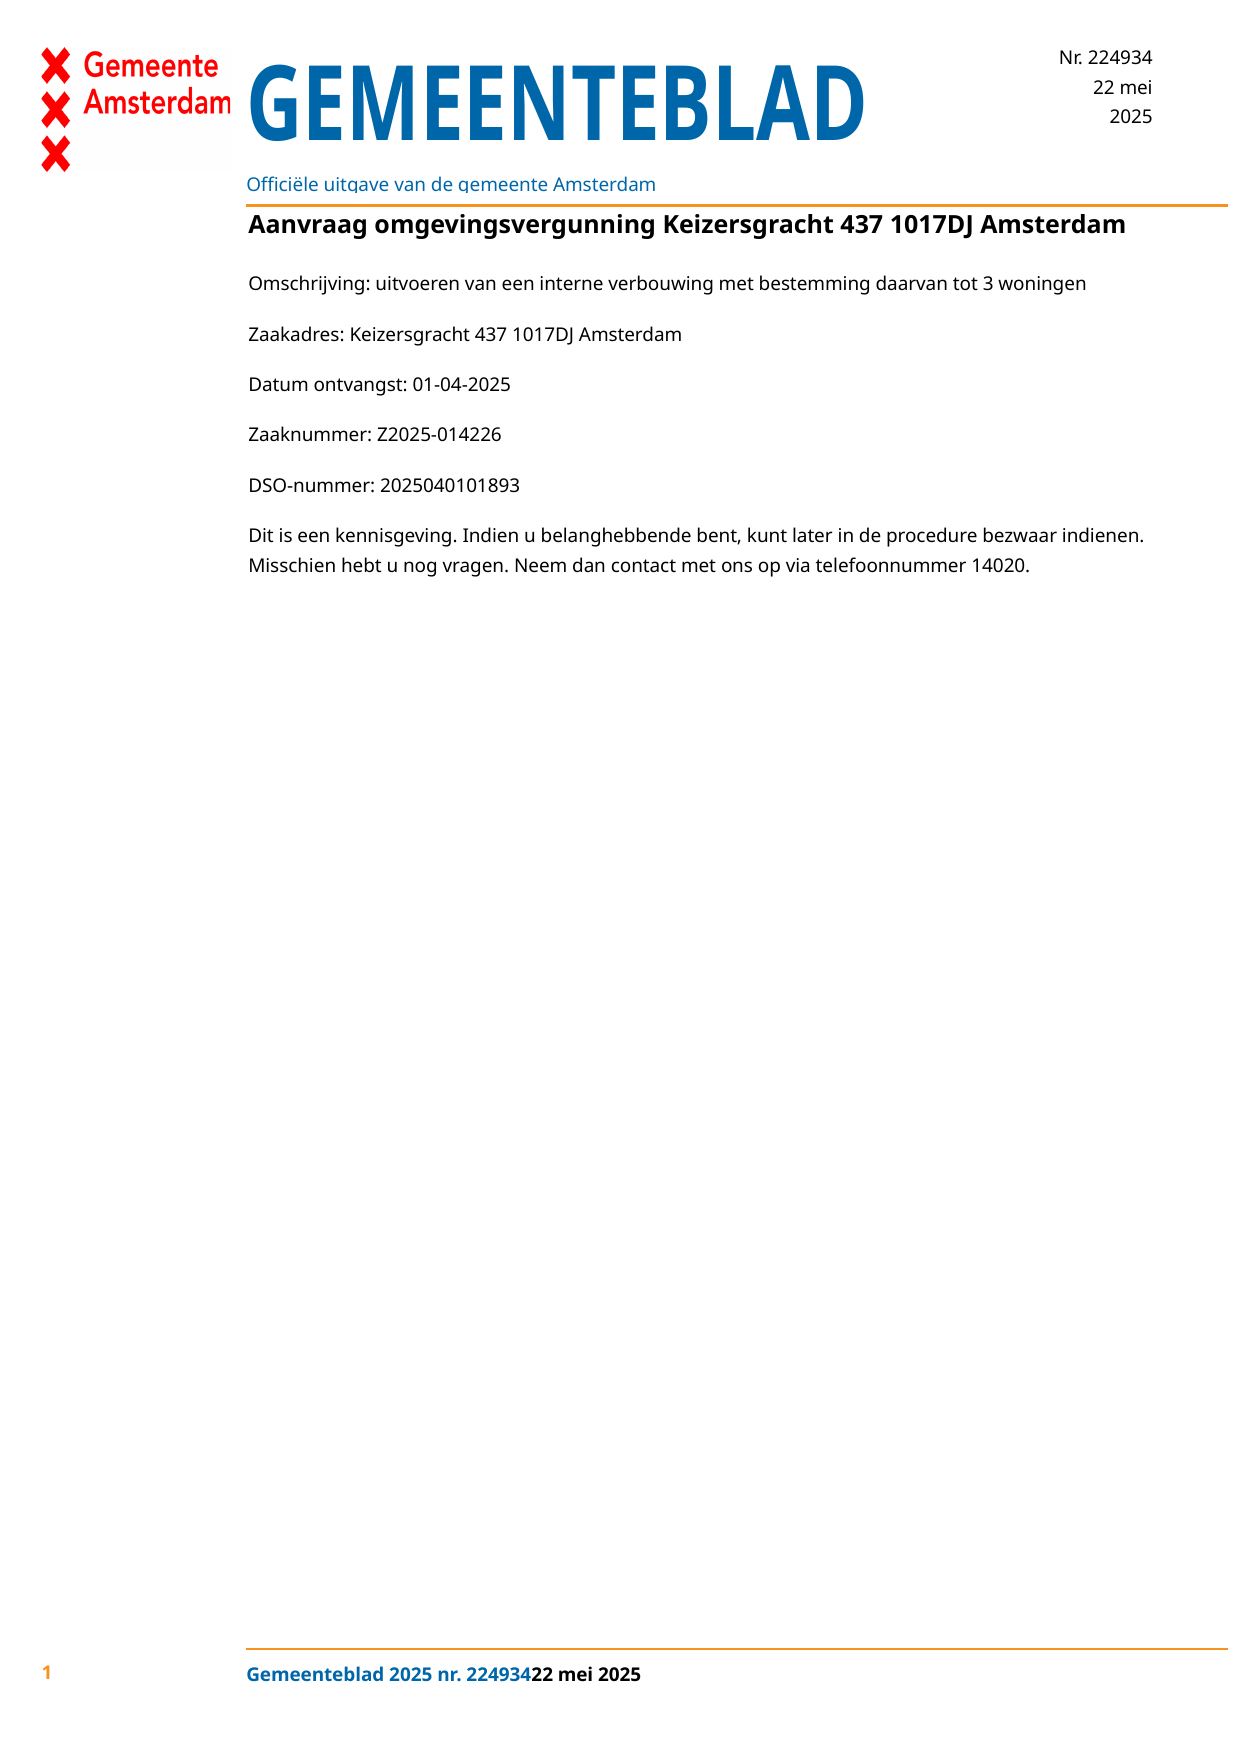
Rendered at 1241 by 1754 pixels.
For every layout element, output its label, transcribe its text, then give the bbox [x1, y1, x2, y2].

text Dit is een kennisgeving. Indien u belanghebbende bent, kunt later in de procedure bezwaar indienen. Misschien hebt u nog vragen. Neem dan contact met ons op via telefoonnummer 14020. [248, 522, 1152, 578]
picture [41, 47, 231, 172]
text Zaaknummer: Z2025-014226 [248, 422, 1152, 447]
text Zaakadres: Keizersgracht 437 1017DJ Amsterdam [248, 321, 1152, 346]
text Omschrijving: uitvoeren van een interne verbouwing met bestemming daarvan tot 3 woningen [248, 270, 1152, 296]
text Datum ontvangst: 01-04-2025 [248, 371, 1152, 397]
text Aanvraag omgevingsvergunning Keizersgracht 437 1017DJ Amsterdam [248, 207, 1152, 241]
text DSO-nummer: 2025040101893 [248, 472, 1152, 498]
